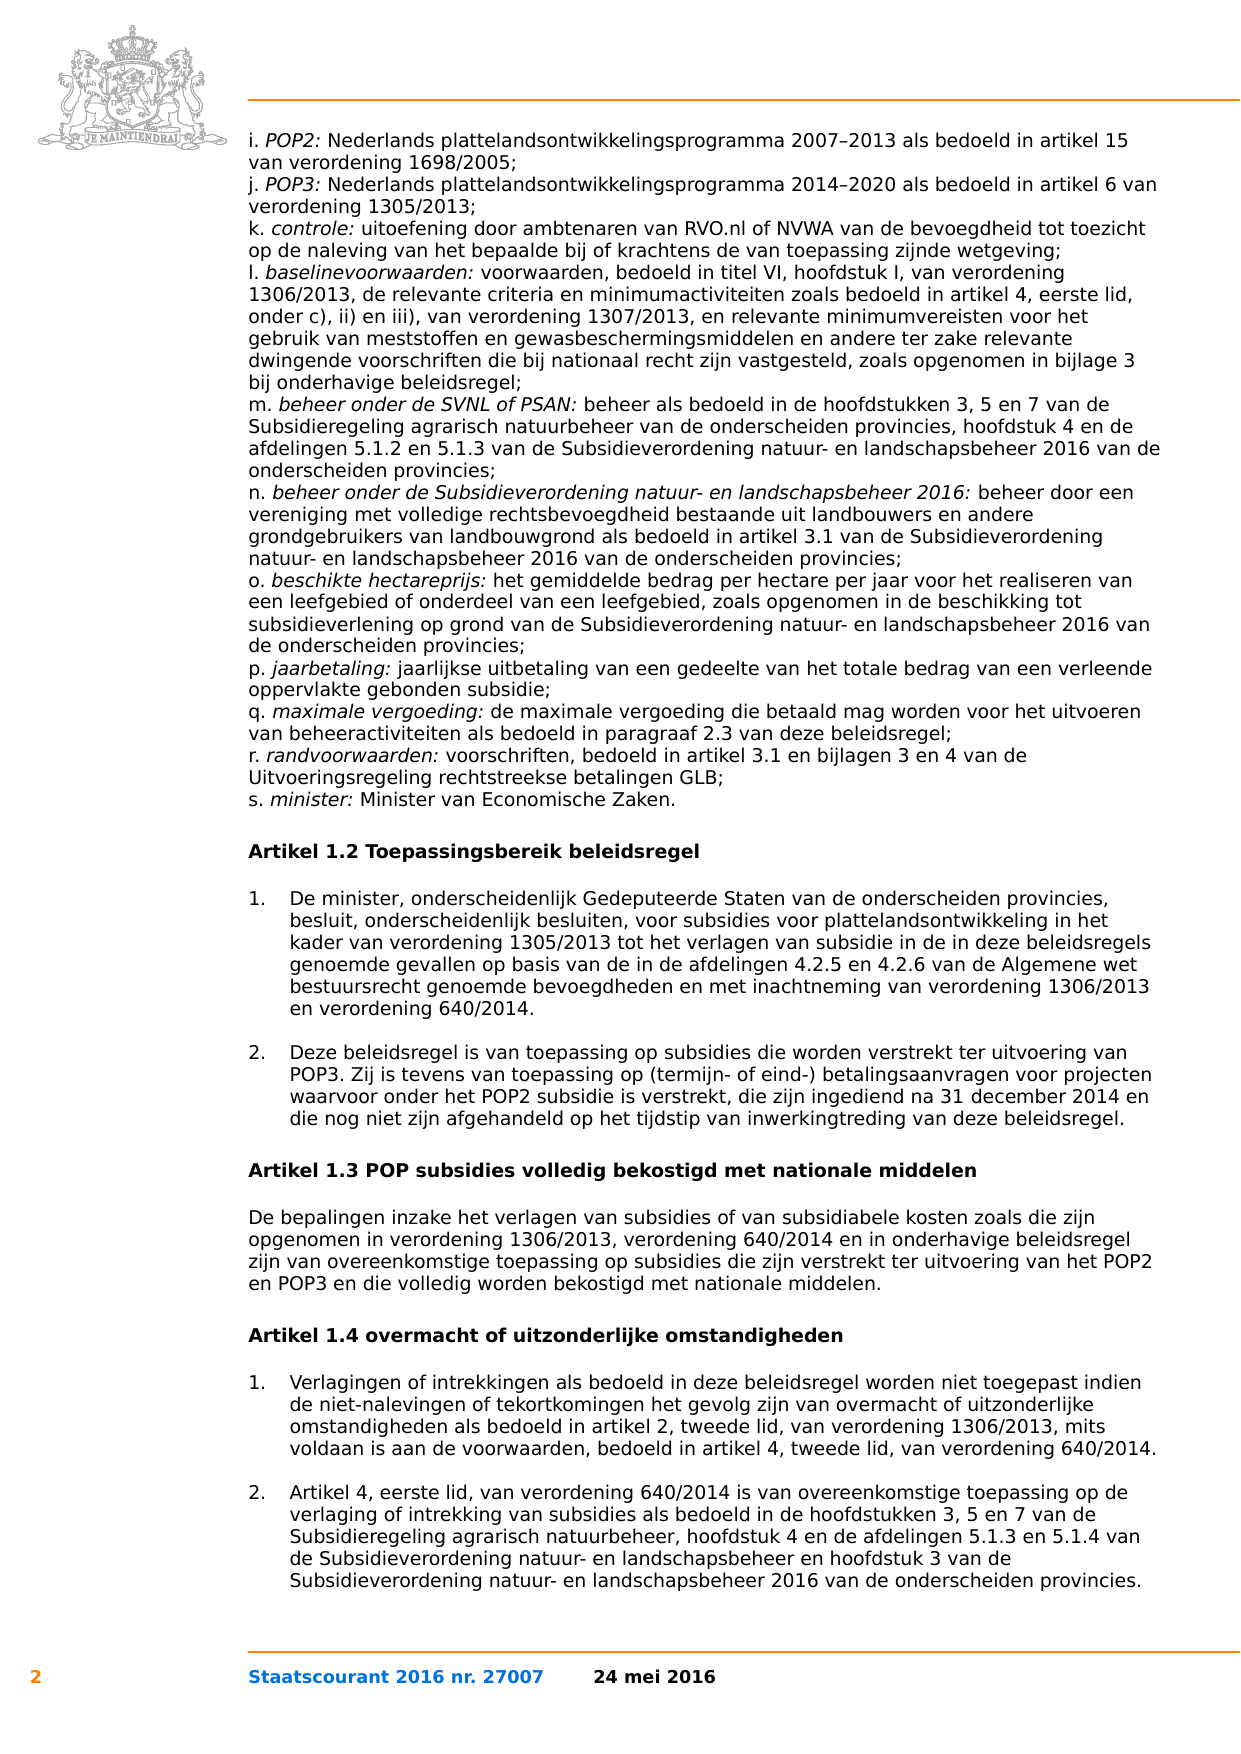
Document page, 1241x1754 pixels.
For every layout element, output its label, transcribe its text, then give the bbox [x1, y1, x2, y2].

text De bepalingen inzake het verlagen van subsidies of van subsidiabele kosten zoals die zijn opgenomen in verordening 1306/2013, verordening 640/2014 en in onderhavige beleidsregel zijn van overeenkomstige toepassing op subsidies die zijn verstrekt ter uitvoering van het POP2 en POP3 en die volledig worden bekostigd met nationale middelen. [248, 1207, 1163, 1295]
text p. jaarbetaling: jaarlijkse uitbetaling van een gedeelte van het totale bedrag van een verleende oppervlakte gebonden subsidie; [248, 657, 1163, 701]
text 1. De minister, onderscheidenlijk Gedeputeerde Staten van de onderscheiden provincies, besluit, onderscheidenlijk besluiten, voor subsidies voor plattelandsontwikkeling in het kader van verordening 1305/2013 tot het verlagen van subsidie in de in deze beleidsregels genoemde gevallen op basis van de in de afdelingen 4.2.5 en 4.2.6 van de Algemene wet bestuursrecht genoemde bevoegdheden en met inachtneming van verordening 1306/2013 en verordening 640/2014. [248, 888, 1163, 1020]
text n. beheer onder de Subsidieverordening natuur- en landschapsbeheer 2016: beheer door een vereniging met volledige rechtsbevoegdheid bestaande uit landbouwers en andere grondgebruikers van landbouwgrond als bedoeld in artikel 3.1 van de Subsidieverordening natuur- en landschapsbeheer 2016 van de onderscheiden provincies; [248, 482, 1163, 569]
text j. POP3: Nederlands plattelandsontwikkelingsprogramma 2014–2020 als bedoeld in artikel 6 van verordening 1305/2013; [248, 174, 1163, 218]
text l. baselinevoorwaarden: voorwaarden, bedoeld in titel VI, hoofdstuk I, van verordening 1306/2013, de relevante criteria en minimumactiviteiten zoals bedoeld in artikel 4, eerste lid, onder c), ii) en iii), van verordening 1307/2013, en relevante minimumvereisten voor het gebruik van meststoffen en gewasbeschermingsmiddelen en andere ter zake relevante dwingende voorschriften die bij nationaal recht zijn vastgesteld, zoals opgenomen in bijlage 3 bij onderhavige beleidsregel; [248, 262, 1163, 394]
text m. beheer onder de SVNL of PSAN: beheer als bedoeld in de hoofdstukken 3, 5 en 7 van de Subsidieregeling agrarisch natuurbeheer van de onderscheiden provincies, hoofdstuk 4 en de afdelingen 5.1.2 en 5.1.3 van de Subsidieverordening natuur- en landschapsbeheer 2016 van de onderscheiden provincies; [248, 394, 1163, 482]
text 2. Artikel 4, eerste lid, van verordening 640/2014 is van overeenkomstige toepassing op de verlaging of intrekking van subsidies als bedoeld in de hoofdstukken 3, 5 en 7 van de Subsidieregeling agrarisch natuurbeheer, hoofdstuk 4 en de afdelingen 5.1.3 en 5.1.4 van de Subsidieverordening natuur- en landschapsbeheer en hoofdstuk 3 van de Subsidieverordening natuur- en landschapsbeheer 2016 van de onderscheiden provincies. [248, 1482, 1163, 1591]
text r. randvoorwaarden: voorschriften, bedoeld in artikel 3.1 en bijlagen 3 en 4 van de Uitvoeringsregeling rechtstreekse betalingen GLB; [248, 745, 1163, 789]
subtitle Artikel 1.3 POP subsidies volledig bekostigd met nationale middelen [248, 1160, 1163, 1182]
text k. controle: uitoefening door ambtenaren van RVO.nl of NVWA van de bevoegdheid tot toezicht op de naleving van het bepaalde bij of krachtens de van toepassing zijnde wetgeving; [248, 218, 1163, 262]
subtitle Artikel 1.4 overmacht of uitzonderlijke omstandigheden [248, 1325, 1163, 1347]
text i. POP2: Nederlands plattelandsontwikkelingsprogramma 2007–2013 als bedoeld in artikel 15 van verordening 1698/2005; [248, 130, 1163, 174]
subtitle Artikel 1.2 Toepassingsbereik beleidsregel [248, 841, 1163, 863]
picture [38, 25, 227, 150]
text 1. Verlagingen of intrekkingen als bedoeld in deze beleidsregel worden niet toegepast indien de niet-nalevingen of tekortkomingen het gevolg zijn van overmacht of uitzonderlijke omstandigheden als bedoeld in artikel 2, tweede lid, van verordening 1306/2013, mits voldaan is aan de voorwaarden, bedoeld in artikel 4, tweede lid, van verordening 640/2014. [248, 1372, 1163, 1460]
text o. beschikte hectareprijs: het gemiddelde bedrag per hectare per jaar voor het realiseren van een leefgebied of onderdeel van een leefgebied, zoals opgenomen in de beschikking tot subsidieverlening op grond van de Subsidieverordening natuur- en landschapsbeheer 2016 van de onderscheiden provincies; [248, 569, 1163, 657]
text q. maximale vergoeding: de maximale vergoeding die betaald mag worden voor het uitvoeren van beheeractiviteiten als bedoeld in paragraaf 2.3 van deze beleidsregel; [248, 701, 1163, 745]
text s. minister: Minister van Economische Zaken. [248, 789, 1163, 811]
text 2. Deze beleidsregel is van toepassing op subsidies die worden verstrekt ter uitvoering van POP3. Zij is tevens van toepassing op (termijn- of eind-) betalingsaanvragen voor projecten waarvoor onder het POP2 subsidie is verstrekt, die zijn ingediend na 31 december 2014 en die nog niet zijn afgehandeld op het tijdstip van inwerkingtreding van deze beleidsregel. [248, 1042, 1163, 1130]
